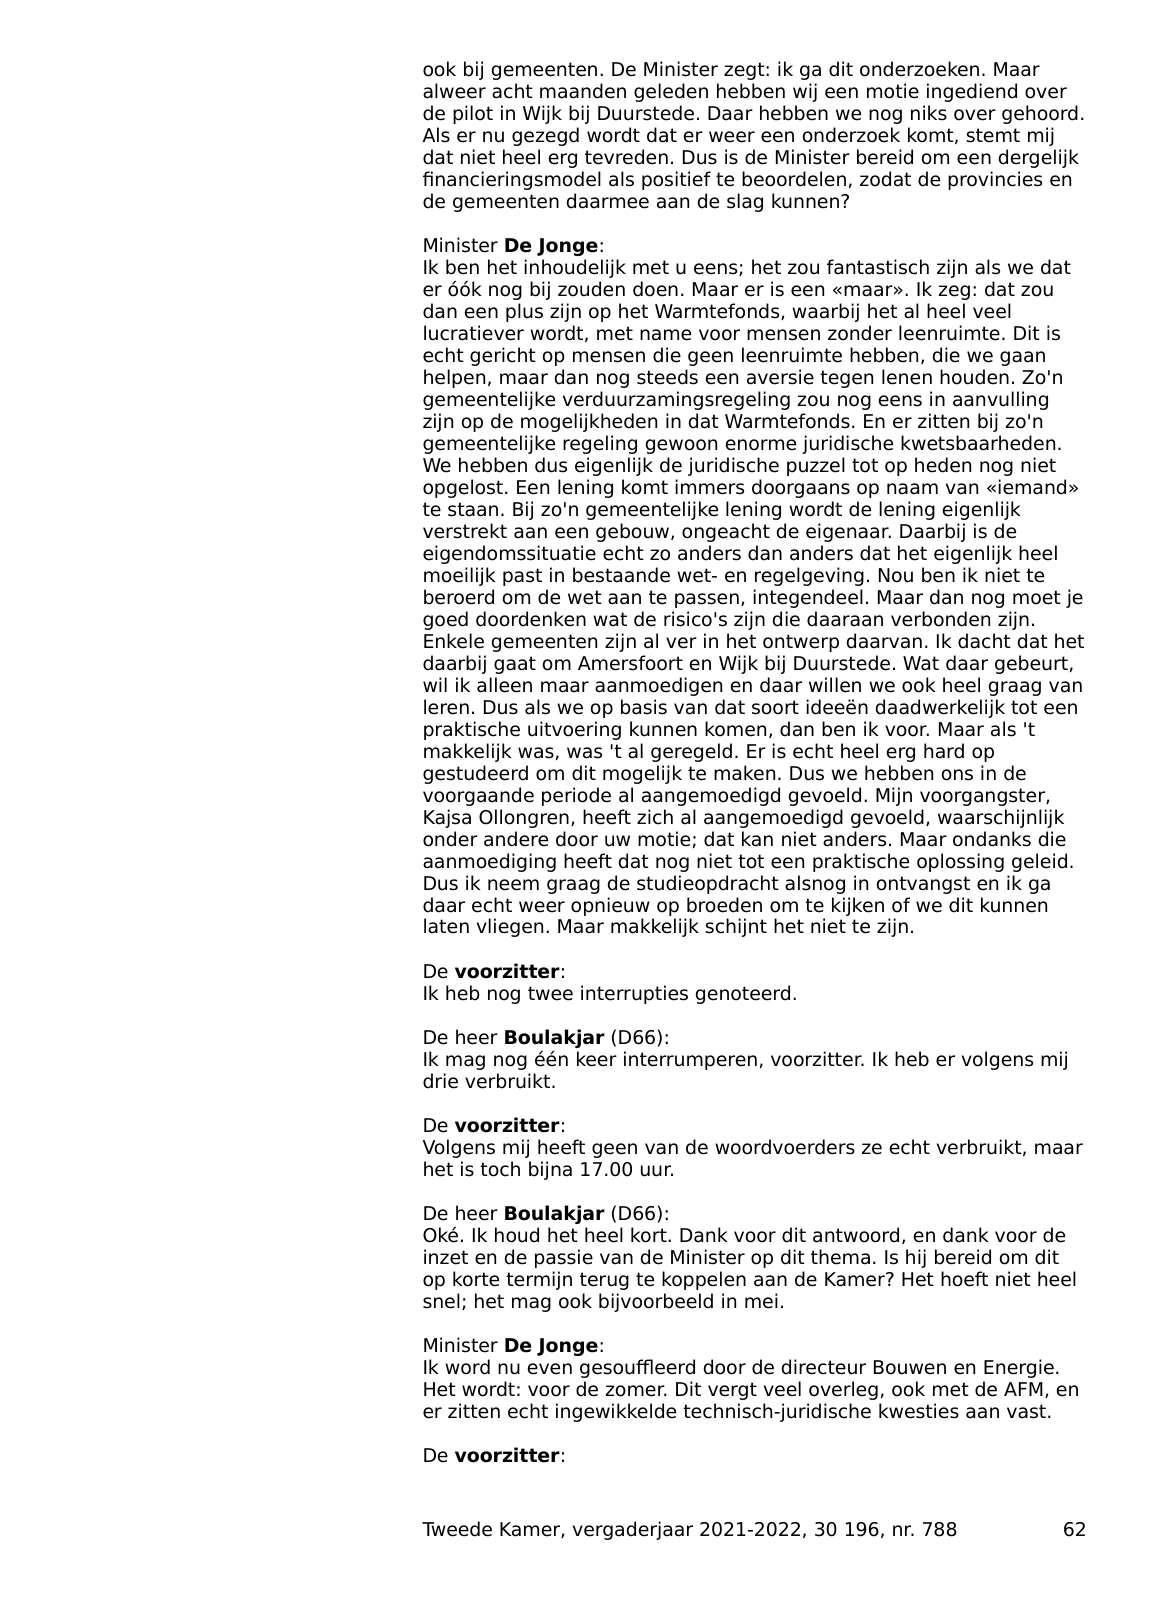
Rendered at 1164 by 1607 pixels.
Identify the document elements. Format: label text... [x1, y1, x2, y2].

text De heer Boulakjar (D66): [422, 1027, 1087, 1049]
text De heer Boulakjar (D66): [422, 1203, 1087, 1225]
text Ik ben het inhoudelijk met u eens; het zou fantastisch zijn als we dat er óók nog bij zouden doen. Maar er is een «maar». Ik zeg: dat zou dan een plus zijn op het Warmtefonds, waarbij het al heel veel lucratiever wordt, met name voor mensen zonder leenruimte. Dit is echt gericht op mensen die geen leenruimte hebben, die we gaan helpen, maar dan nog steeds een aversie tegen lenen houden. Zo'n gemeentelijke verduurzamingsregeling zou nog eens in aanvulling zijn op de mogelijkheden in dat Warmtefonds. En er zitten bij zo'n gemeentelijke regeling gewoon enorme juridische kwetsbaarheden. We hebben dus eigenlijk de juridische puzzel tot op heden nog niet opgelost. Een lening komt immers doorgaans op naam van «iemand» te staan. Bij zo'n gemeentelijke lening wordt de lening eigenlijk verstrekt aan een gebouw, ongeacht de eigenaar. Daarbij is de eigendomssituatie echt zo anders dan anders dat het eigenlijk heel moeilijk past in bestaande wet- en regelgeving. Nou ben ik niet te beroerd om de wet aan te passen, integendeel. Maar dan nog moet je goed doordenken wat de risico's zijn die daaraan verbonden zijn. Enkele gemeenten zijn al ver in het ontwerp daarvan. Ik dacht dat het daarbij gaat om Amersfoort en Wijk bij Duurstede. Wat daar gebeurt, wil ik alleen maar aanmoedigen en daar willen we ook heel graag van leren. Dus als we op basis van dat soort ideeën daadwerkelijk tot een praktische uitvoering kunnen komen, dan ben ik voor. Maar als 't makkelijk was, was 't al geregeld. Er is echt heel erg hard op gestudeerd om dit mogelijk te maken. Dus we hebben ons in de voorgaande periode al aangemoedigd gevoeld. Mijn voorgangster, Kajsa Ollongren, heeft zich al aangemoedigd gevoeld, waarschijnlijk onder andere door uw motie; dat kan niet anders. Maar ondanks die aanmoediging heeft dat nog niet tot een praktische oplossing geleid. Dus ik neem graag de studieopdracht alsnog in ontvangst en ik ga daar echt weer opnieuw op broeden om te kijken of we dit kunnen laten vliegen. Maar makkelijk schijnt het niet te zijn. [422, 257, 1087, 938]
text De voorzitter: [422, 1115, 1087, 1137]
text Ik heb nog twee interrupties genoteerd. [422, 983, 1087, 1004]
text De voorzitter: [422, 1445, 1087, 1467]
text De voorzitter: [422, 961, 1087, 983]
text Minister De Jonge: [422, 235, 1087, 257]
text Volgens mij heeft geen van de woordvoerders ze echt verbruikt, maar het is toch bijna 17.00 uur. [422, 1137, 1087, 1181]
text Minister De Jonge: [422, 1335, 1087, 1357]
text ook bij gemeenten. De Minister zegt: ik ga dit onderzoeken. Maar alweer acht maanden geleden hebben wij een motie ingediend over de pilot in Wijk bij Duurstede. Daar hebben we nog niks over gehoord. Als er nu gezegd wordt dat er weer een onderzoek komt, stemt mij dat niet heel erg tevreden. Dus is de Minister bereid om een dergelijk financieringsmodel als positief te beoordelen, zodat de provincies en de gemeenten daarmee aan de slag kunnen? [422, 59, 1087, 213]
text Ik word nu even gesouffleerd door de directeur Bouwen en Energie. Het wordt: voor de zomer. Dit vergt veel overleg, ook met de AFM, en er zitten echt ingewikkelde technisch-juridische kwesties aan vast. [422, 1357, 1087, 1423]
text Oké. Ik houd het heel kort. Dank voor dit antwoord, en dank voor de inzet en de passie van de Minister op dit thema. Is hij bereid om dit op korte termijn terug te koppelen aan de Kamer? Het hoeft niet heel snel; het mag ook bijvoorbeeld in mei. [422, 1225, 1087, 1313]
text Ik mag nog één keer interrumperen, voorzitter. Ik heb er volgens mij drie verbruikt. [422, 1049, 1087, 1093]
